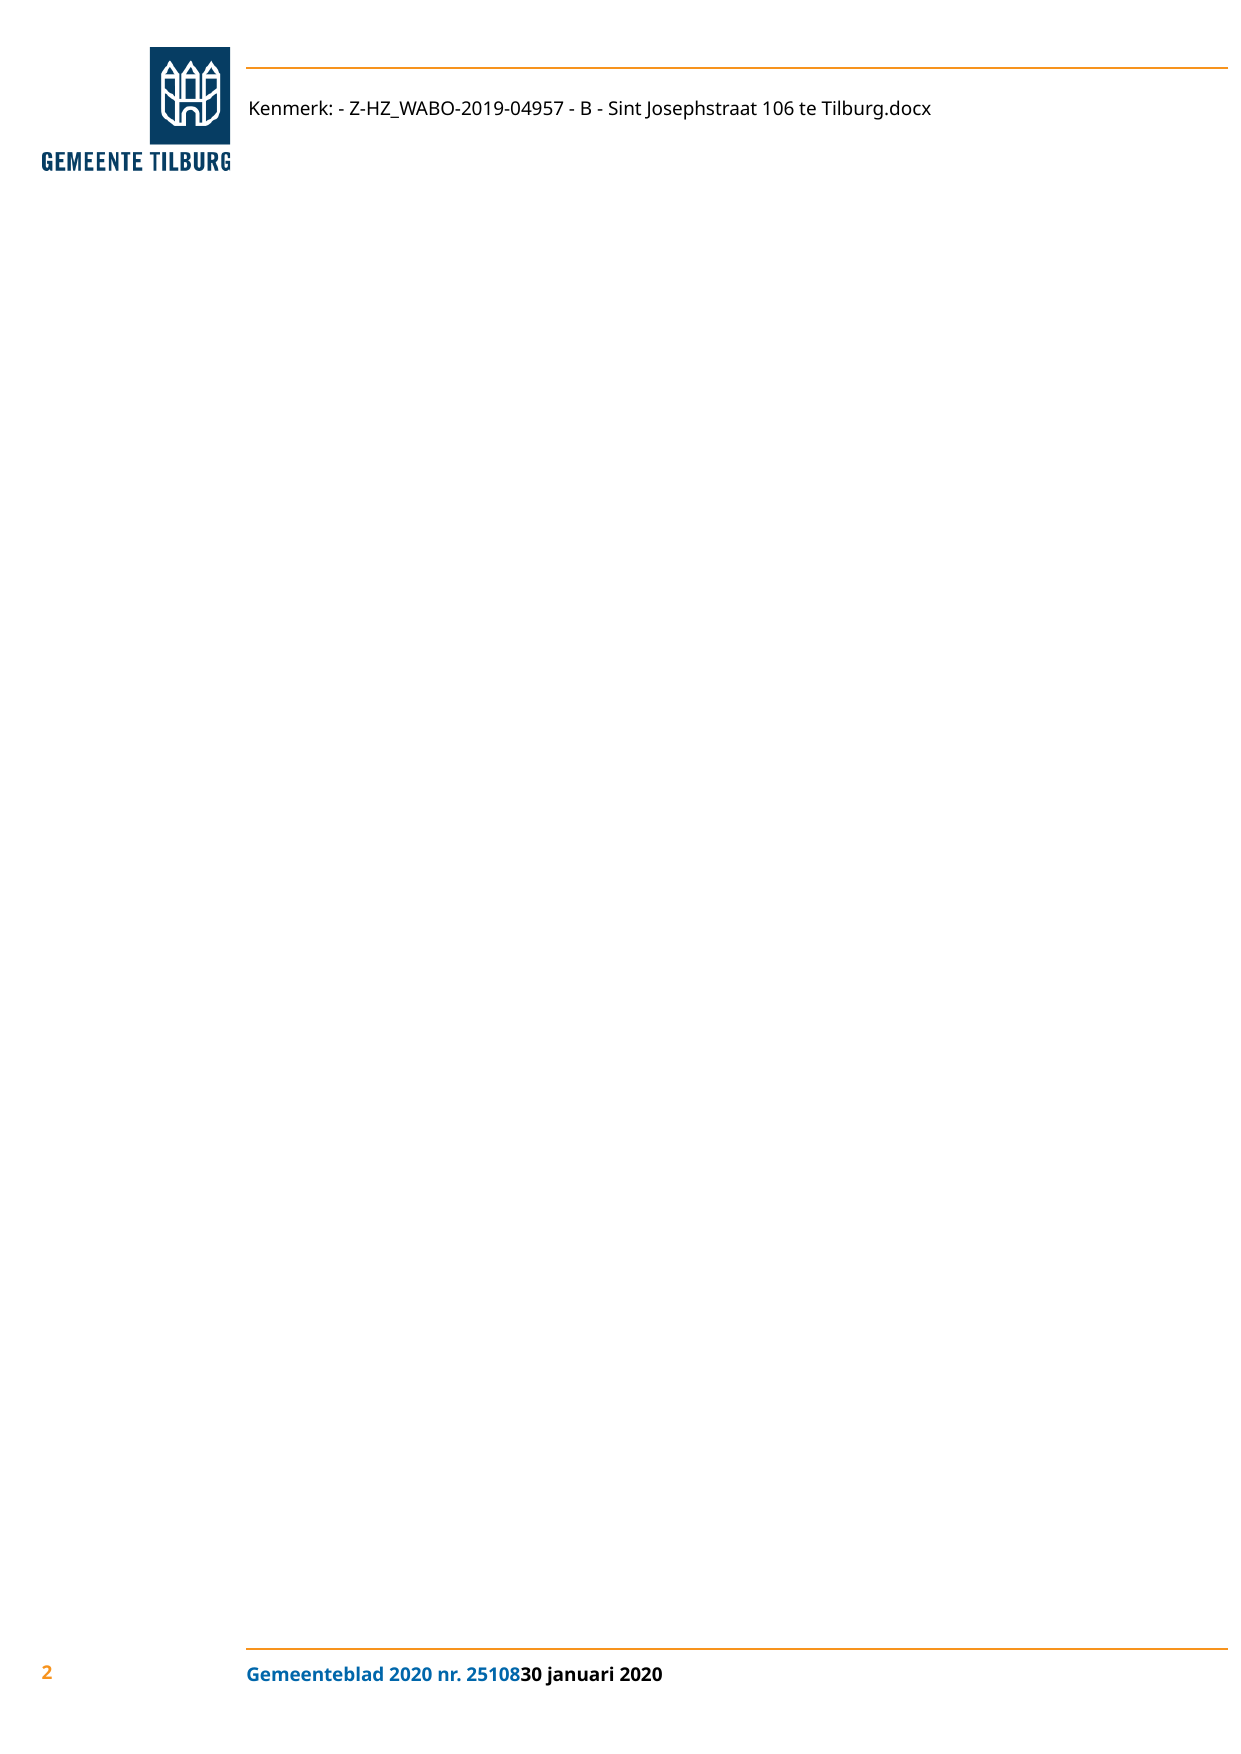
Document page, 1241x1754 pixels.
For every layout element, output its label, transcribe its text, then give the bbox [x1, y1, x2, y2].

text Kenmerk: - Z-HZ_WABO-2019-04957 - B - Sint Josephstraat 106 te Tilburg.docx [248, 95, 1152, 121]
picture [41, 47, 231, 172]
